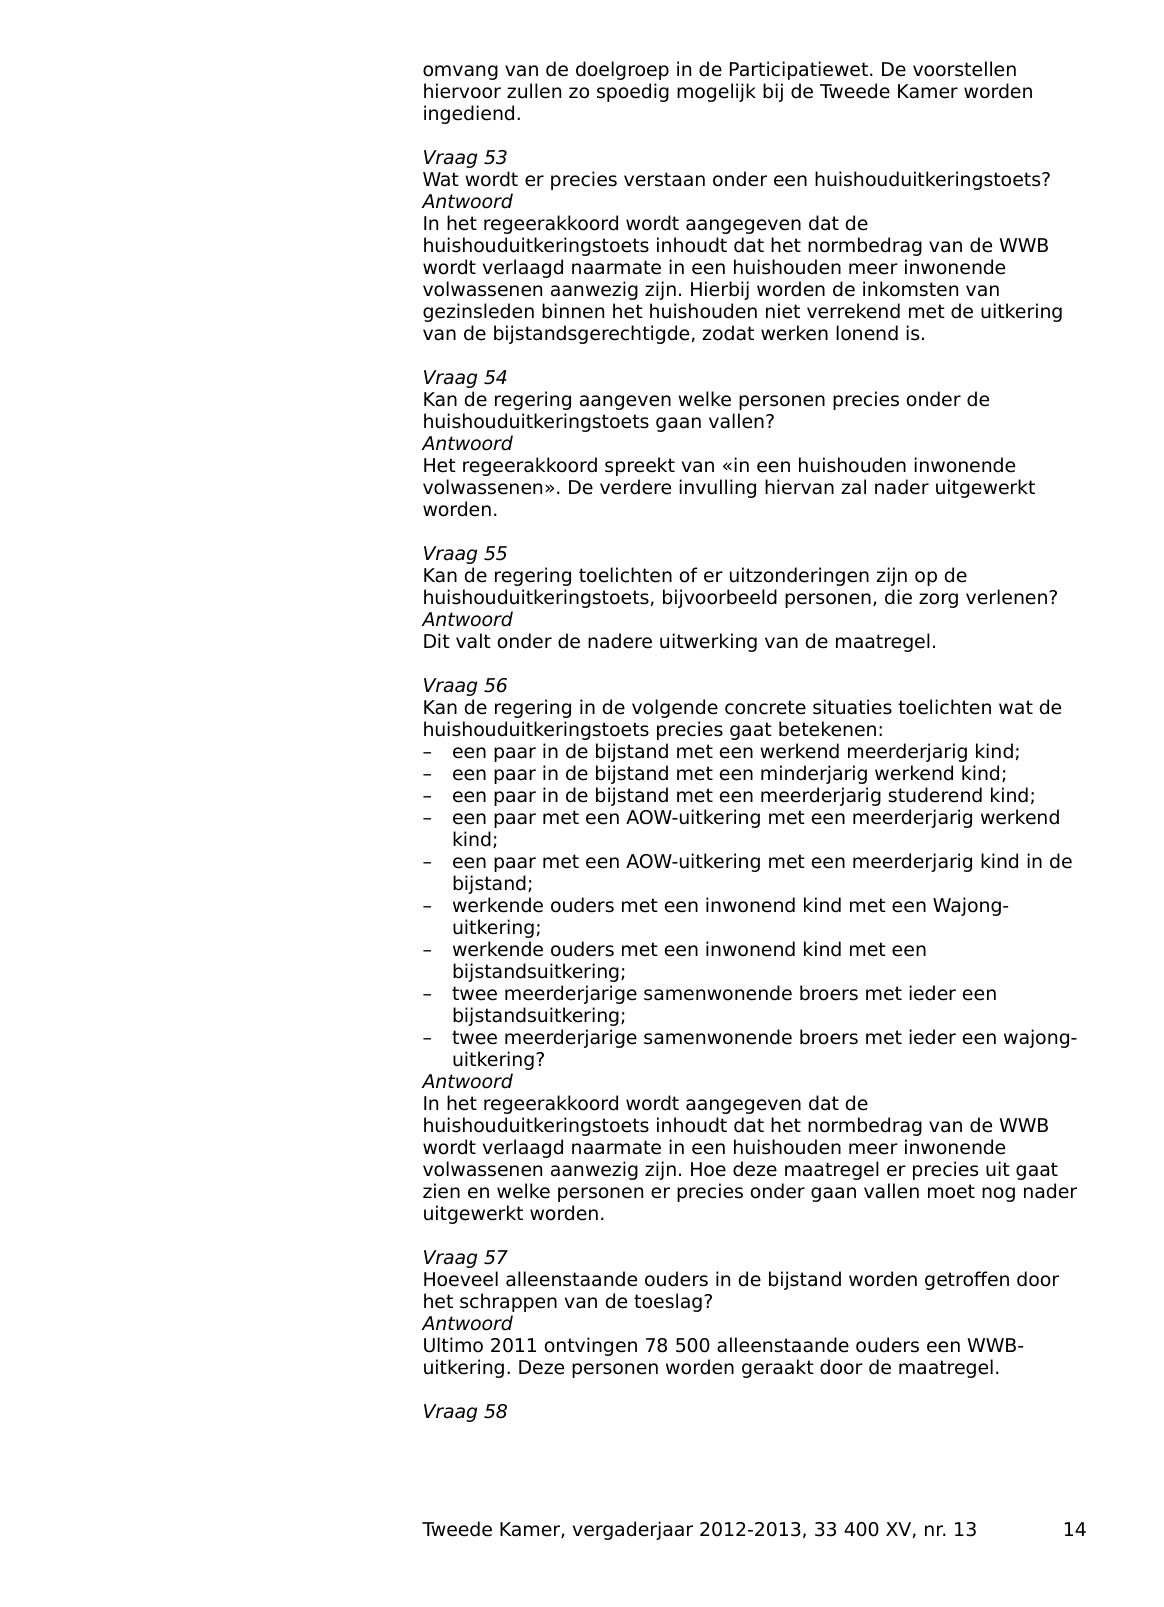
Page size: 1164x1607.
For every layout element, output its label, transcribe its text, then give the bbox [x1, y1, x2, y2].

text – een paar met een AOW-uitkering met een meerderjarig werkend kind; [422, 807, 1087, 851]
text Antwoord [422, 1071, 1087, 1093]
text In het regeerakkoord wordt aangegeven dat de huishouduitkeringstoets inhoudt dat het normbedrag van de WWB wordt verlaagd naarmate in een huishouden meer inwonende volwassenen aanwezig zijn. Hierbij worden de inkomsten van gezinsleden binnen het huishouden niet verrekend met de uitkering van de bijstandsgerechtigde, zodat werken lonend is. [422, 213, 1087, 345]
text Vraag 54 [422, 367, 1087, 389]
text Antwoord [422, 191, 1087, 213]
text Vraag 56 [422, 675, 1087, 697]
text – een paar in de bijstand met een werkend meerderjarig kind; [422, 741, 1087, 763]
text – een paar in de bijstand met een meerderjarig studerend kind; [422, 785, 1087, 807]
text – werkende ouders met een inwonend kind met een Wajong-uitkering; [422, 895, 1087, 939]
text Het regeerakkoord spreekt van «in een huishouden inwonende volwassenen». De verdere invulling hiervan zal nader uitgewerkt worden. [422, 455, 1087, 521]
text Vraag 55 [422, 543, 1087, 565]
text Hoeveel alleenstaande ouders in de bijstand worden getroffen door het schrappen van de toeslag? [422, 1269, 1087, 1313]
text – twee meerderjarige samenwonende broers met ieder een wajong-uitkering? [422, 1027, 1087, 1071]
text Vraag 53 [422, 147, 1087, 169]
text – een paar in de bijstand met een minderjarig werkend kind; [422, 763, 1087, 785]
text Ultimo 2011 ontvingen 78 500 alleenstaande ouders een WWB-uitkering. Deze personen worden geraakt door de maatregel. [422, 1335, 1087, 1379]
text Vraag 57 [422, 1247, 1087, 1269]
text Wat wordt er precies verstaan onder een huishouduitkeringstoets? [422, 169, 1087, 191]
text omvang van de doelgroep in de Participatiewet. De voorstellen hiervoor zullen zo spoedig mogelijk bij de Tweede Kamer worden ingediend. [422, 59, 1087, 125]
text Dit valt onder de nadere uitwerking van de maatregel. [422, 631, 1087, 653]
text Antwoord [422, 1313, 1087, 1335]
text Kan de regering aangeven welke personen precies onder de huishouduitkeringstoets gaan vallen? [422, 389, 1087, 433]
text Antwoord [422, 433, 1087, 455]
text – een paar met een AOW-uitkering met een meerderjarig kind in de bijstand; [422, 851, 1087, 895]
text In het regeerakkoord wordt aangegeven dat de huishouduitkeringstoets inhoudt dat het normbedrag van de WWB wordt verlaagd naarmate in een huishouden meer inwonende volwassenen aanwezig zijn. Hoe deze maatregel er precies uit gaat zien en welke personen er precies onder gaan vallen moet nog nader uitgewerkt worden. [422, 1093, 1087, 1225]
text Kan de regering in de volgende concrete situaties toelichten wat de huishouduitkeringstoets precies gaat betekenen: [422, 697, 1087, 741]
text Antwoord [422, 609, 1087, 631]
text – werkende ouders met een inwonend kind met een bijstandsuitkering; [422, 939, 1087, 983]
text Vraag 58 [422, 1401, 1087, 1423]
text Kan de regering toelichten of er uitzonderingen zijn op de huishouduitkeringstoets, bijvoorbeeld personen, die zorg verlenen? [422, 565, 1087, 609]
text – twee meerderjarige samenwonende broers met ieder een bijstandsuitkering; [422, 983, 1087, 1027]
